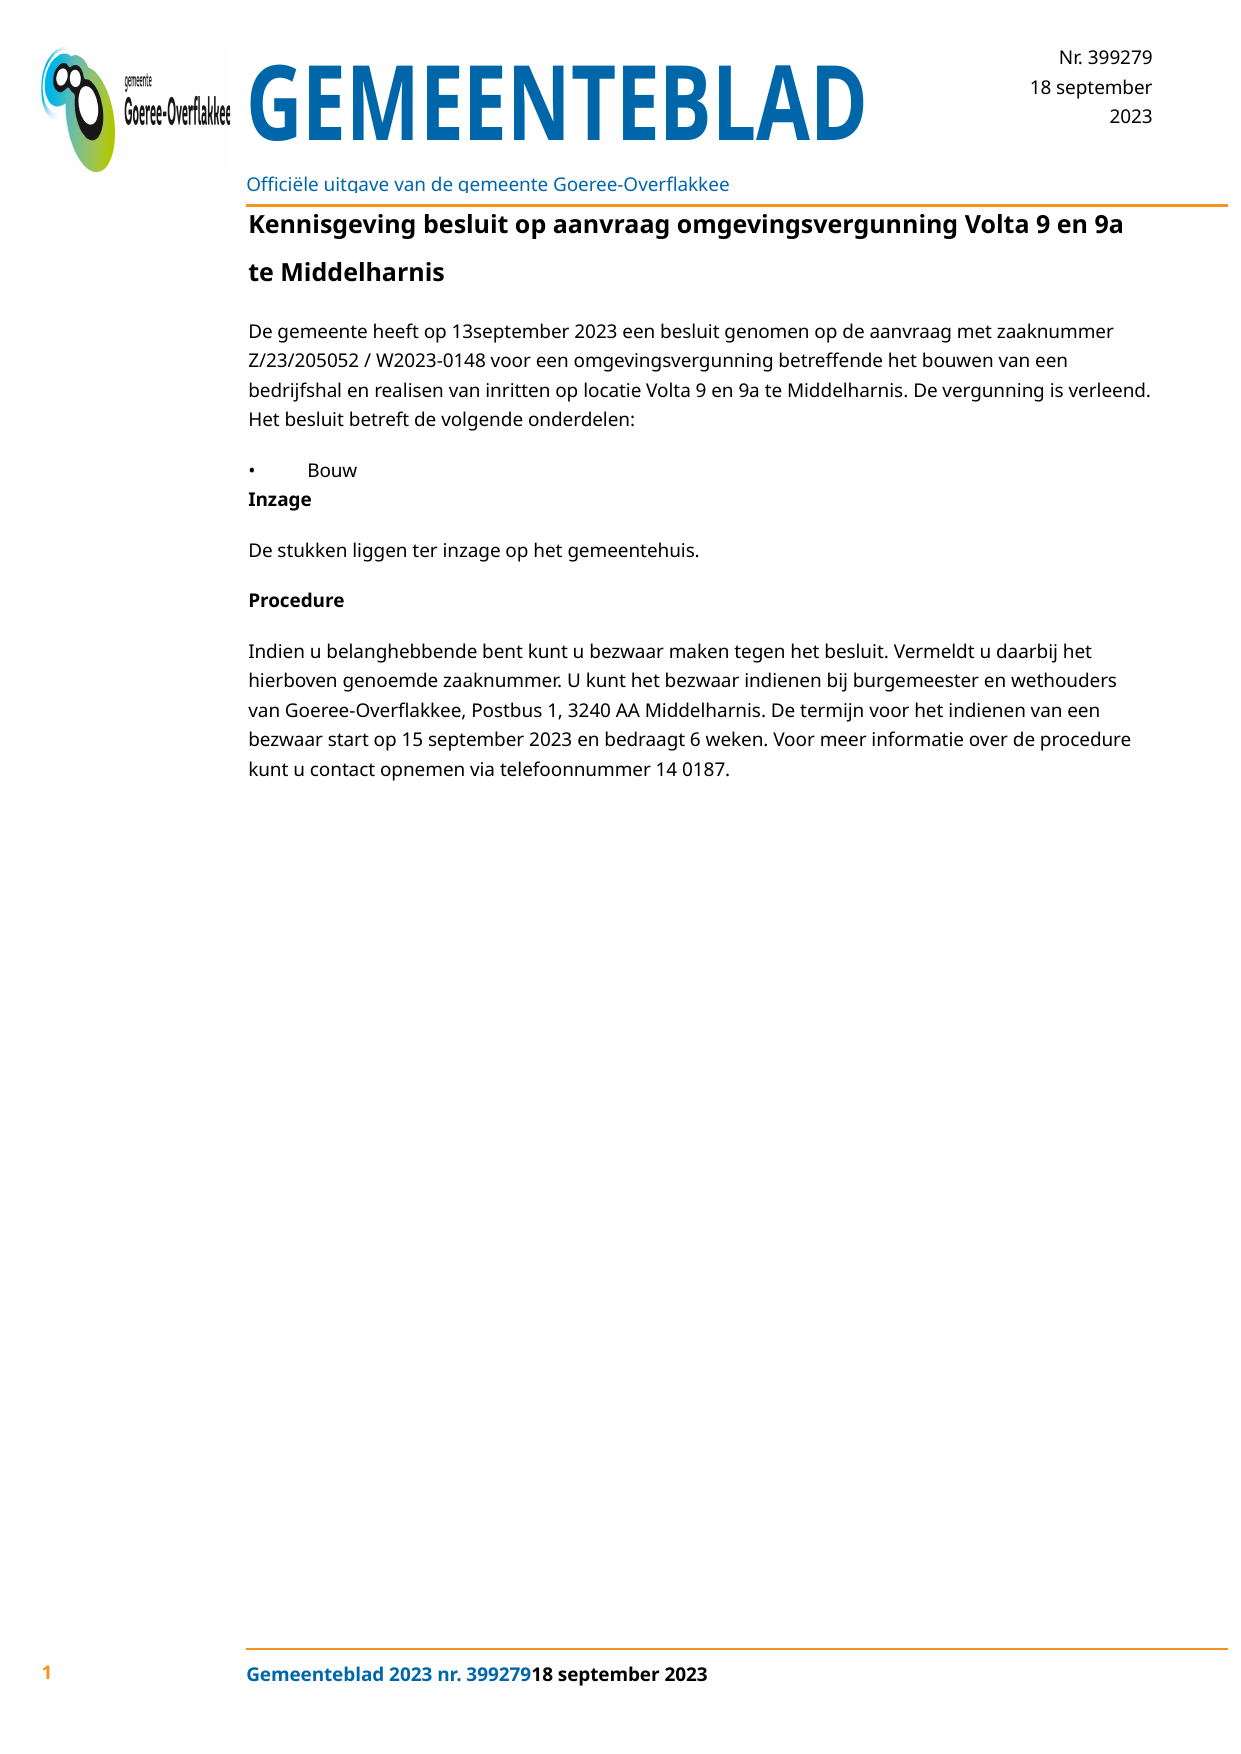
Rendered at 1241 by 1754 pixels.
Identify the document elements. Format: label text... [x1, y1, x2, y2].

text Inzage [248, 487, 1152, 512]
text Indien u belanghebbende bent kunt u bezwaar maken tegen het besluit. Vermeldt u daarbij het hierboven genoemde zaaknummer. U kunt het bezwaar indienen bij burgemeester en wethouders van Goeree-Overflakkee, Postbus 1, 3240 AA Middelharnis. De termijn voor het indienen van een bezwaar start op 15 september 2023 en bedraagt 6 weken. Voor meer informatie over de procedure kunt u contact opnemen via telefoonnummer 14 0187. [248, 638, 1152, 782]
text De stukken liggen ter inzage op het gemeentehuis. [248, 537, 1152, 563]
text Kennisgeving besluit op aanvraag omgevingsvergunning Volta 9 en 9a te Middelharnis [248, 207, 1152, 288]
text Procedure [248, 587, 1152, 613]
text De gemeente heeft op 13september 2023 een besluit genomen op de aanvraag met zaaknummer Z/23/205052 / W2023-0148 voor een omgevingsvergunning betreffende het bouwen van een bedrijfshal en realisen van inritten op locatie Volta 9 en 9a te Middelharnis. De vergunning is verleend. Het besluit betreft de volgende onderdelen: [248, 318, 1152, 432]
picture [41, 47, 231, 172]
list Bouw [248, 457, 1152, 483]
